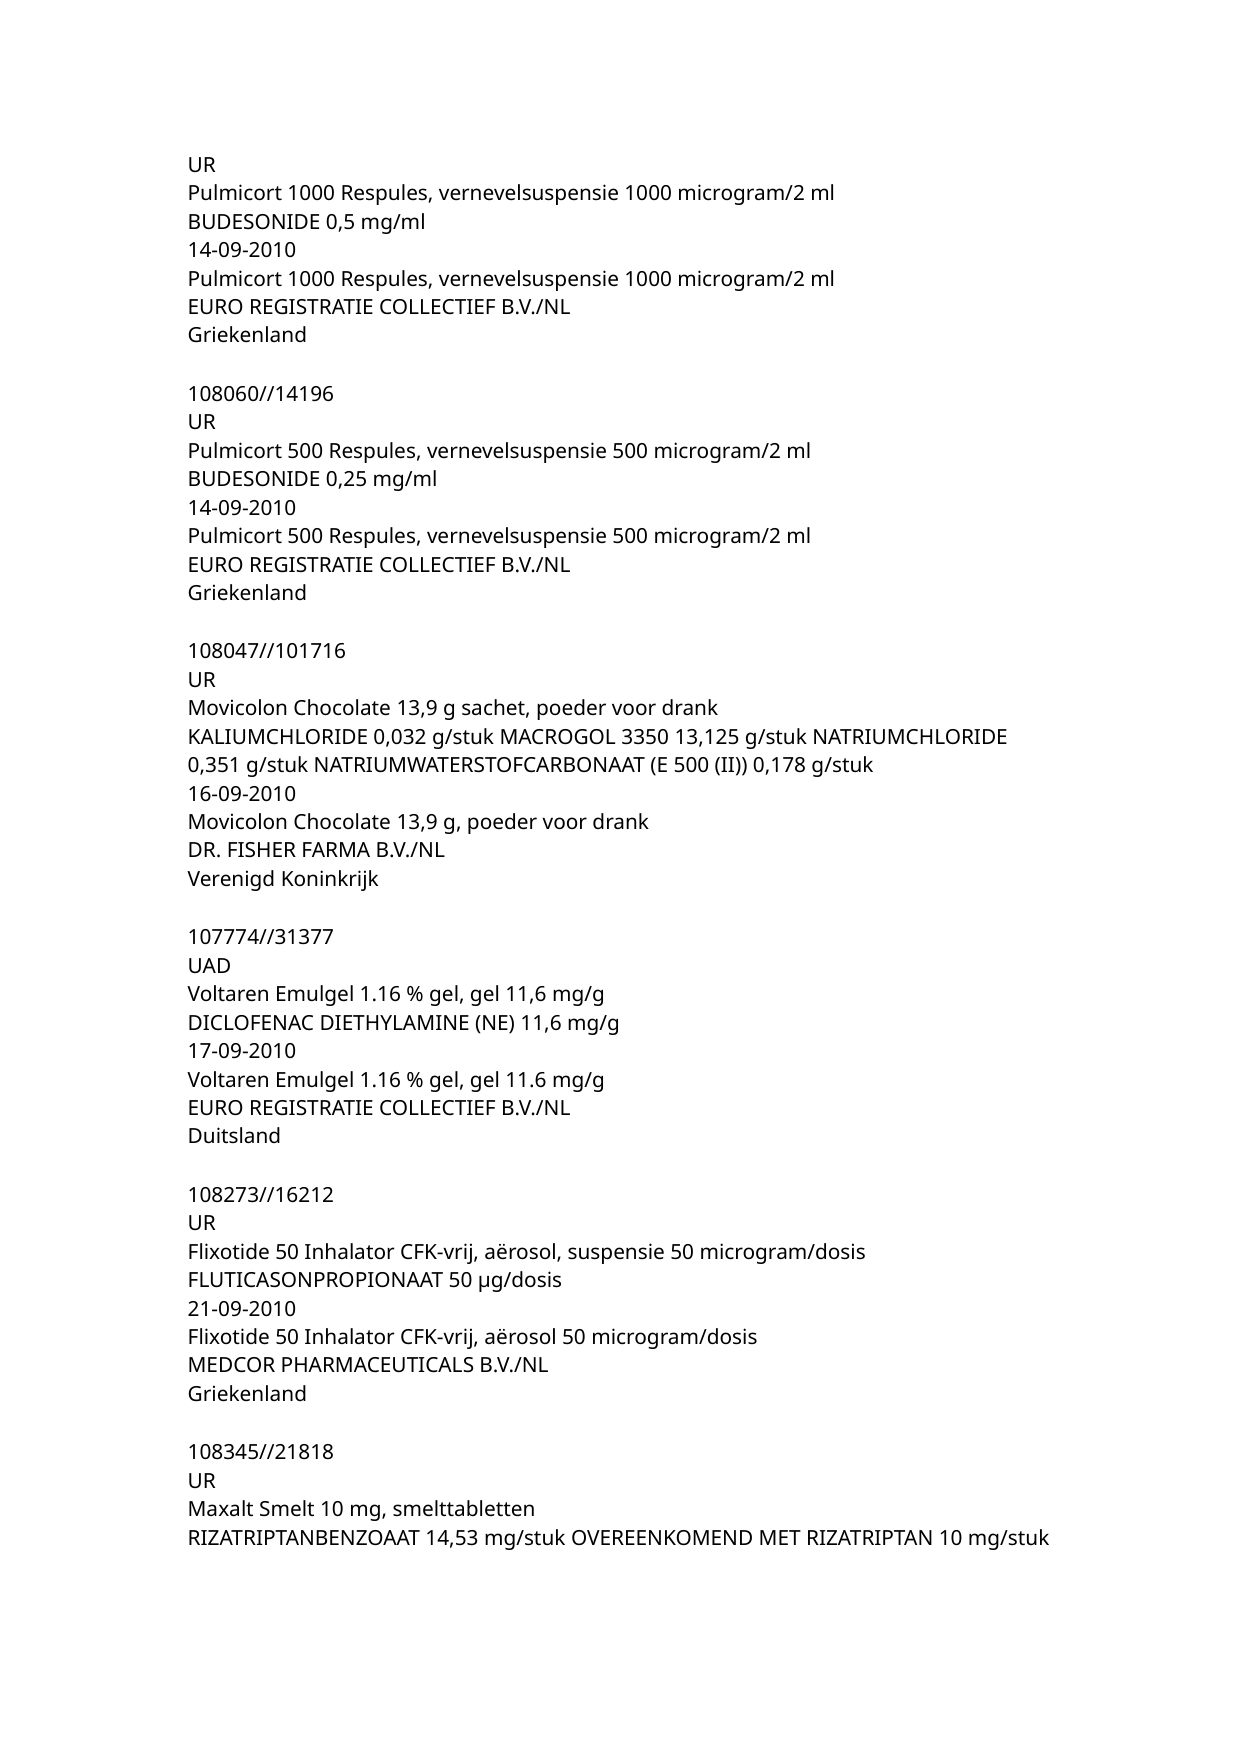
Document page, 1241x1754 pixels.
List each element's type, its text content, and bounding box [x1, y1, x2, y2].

text Griekenland [187, 1379, 1053, 1407]
text 107774//31377 [187, 922, 1053, 951]
text UR [187, 150, 1053, 178]
text DICLOFENAC DIETHYLAMINE (NE) 11,6 mg/g [187, 1008, 1053, 1036]
text Pulmicort 500 Respules, vernevelsuspensie 500 microgram/2 ml [187, 436, 1053, 464]
text Movicolon Chocolate 13,9 g, poeder voor drank [187, 807, 1053, 836]
text 108060//14196 [187, 379, 1053, 407]
text Duitsland [187, 1122, 1053, 1150]
text UR [187, 1208, 1053, 1237]
text Flixotide 50 Inhalator CFK-vrij, aërosol, suspensie 50 microgram/dosis [187, 1237, 1053, 1265]
text UR [187, 665, 1053, 693]
text 14-09-2010 [187, 493, 1053, 521]
text Verenigd Koninkrijk [187, 864, 1053, 892]
text EURO REGISTRATIE COLLECTIEF B.V./NL [187, 550, 1053, 578]
text Griekenland [187, 321, 1053, 349]
text Pulmicort 1000 Respules, vernevelsuspensie 1000 microgram/2 ml [187, 264, 1053, 292]
text 21-09-2010 [187, 1294, 1053, 1322]
text MEDCOR PHARMACEUTICALS B.V./NL [187, 1351, 1053, 1379]
text RIZATRIPTANBENZOAAT 14,53 mg/stuk OVEREENKOMEND MET RIZATRIPTAN 10 mg/stuk [187, 1523, 1053, 1551]
text EURO REGISTRATIE COLLECTIEF B.V./NL [187, 1093, 1053, 1122]
text 108047//101716 [187, 637, 1053, 665]
text Maxalt Smelt 10 mg, smelttabletten [187, 1494, 1053, 1523]
text DR. FISHER FARMA B.V./NL [187, 836, 1053, 864]
text Movicolon Chocolate 13,9 g sachet, poeder voor drank [187, 693, 1053, 722]
text BUDESONIDE 0,25 mg/ml [187, 464, 1053, 493]
text Pulmicort 1000 Respules, vernevelsuspensie 1000 microgram/2 ml [187, 178, 1053, 207]
text UR [187, 1466, 1053, 1494]
text Pulmicort 500 Respules, vernevelsuspensie 500 microgram/2 ml [187, 521, 1053, 550]
text UR [187, 407, 1053, 436]
text FLUTICASONPROPIONAAT 50 µg/dosis [187, 1265, 1053, 1294]
text EURO REGISTRATIE COLLECTIEF B.V./NL [187, 292, 1053, 321]
text Voltaren Emulgel 1.16 % gel, gel 11,6 mg/g [187, 979, 1053, 1008]
text BUDESONIDE 0,5 mg/ml [187, 207, 1053, 235]
text 108345//21818 [187, 1437, 1053, 1466]
text UAD [187, 951, 1053, 979]
text 17-09-2010 [187, 1036, 1053, 1065]
text Griekenland [187, 578, 1053, 607]
text 14-09-2010 [187, 235, 1053, 264]
text 108273//16212 [187, 1180, 1053, 1208]
text 16-09-2010 [187, 779, 1053, 807]
text Voltaren Emulgel 1.16 % gel, gel 11.6 mg/g [187, 1065, 1053, 1093]
text Flixotide 50 Inhalator CFK-vrij, aërosol 50 microgram/dosis [187, 1322, 1053, 1351]
text KALIUMCHLORIDE 0,032 g/stuk MACROGOL 3350 13,125 g/stuk NATRIUMCHLORIDE 0,351 g/stuk NATRIUMWATERSTOFCARBONAAT (E 500 (II)) 0,178 g/stuk [187, 722, 1053, 779]
